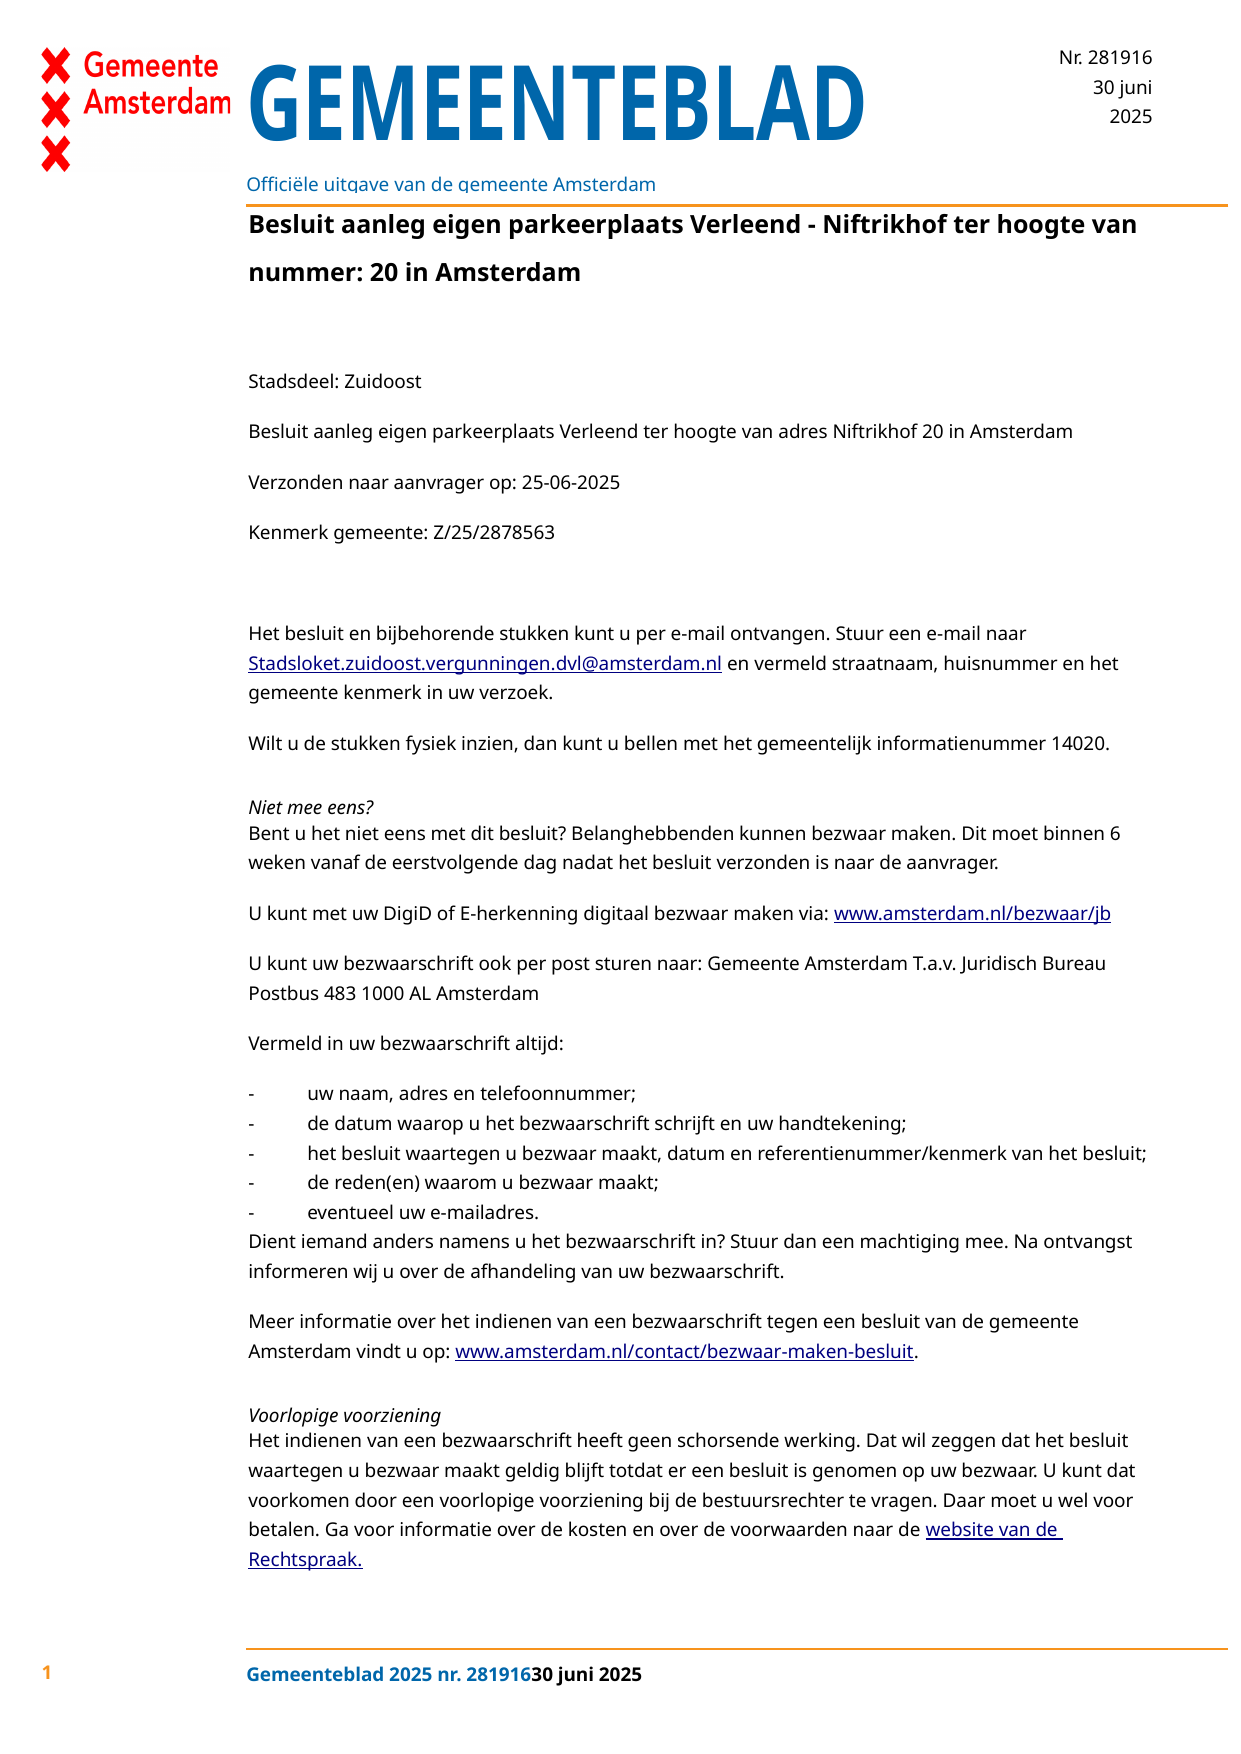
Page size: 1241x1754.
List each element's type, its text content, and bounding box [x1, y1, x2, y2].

text Bent u het niet eens met dit besluit? Belanghebbenden kunnen bezwaar maken. Dit moet binnen 6 weken vanaf de eerstvolgende dag nadat het besluit verzonden is naar de aanvrager. [248, 820, 1152, 875]
text Meer informatie over het indienen van een bezwaarschrift tegen een besluit van de gemeente Amsterdam vindt u op: www.amsterdam.nl/contact/bezwaar-maken-besluit. [248, 1308, 1152, 1364]
text Vermeld in uw bezwaarschrift altijd: [248, 1030, 1152, 1056]
text Besluit aanleg eigen parkeerplaats Verleend ter hoogte van adres Niftrikhof 20 in Amsterdam [248, 419, 1152, 444]
text U kunt uw bezwaarschrift ook per post sturen naar: Gemeente Amsterdam T.a.v. Juridisch Bureau Postbus 483 1000 AL Amsterdam [248, 950, 1152, 1005]
text Kenmerk gemeente: Z/25/2878563 [248, 519, 1152, 545]
text U kunt met uw DigiD of E-herkenning digitaal bezwaar maken via: www.amsterdam.nl/bezwaar/jb [248, 900, 1152, 925]
text Verzonden naar aanvrager op: 25-06-2025 [248, 469, 1152, 495]
text Niet mee eens? [248, 794, 1152, 820]
text Stadsdeel: Zuidoost [248, 368, 1152, 394]
list het besluit waartegen u bezwaar maakt, datum en referentienummer/kenmerk van het besluit; [248, 1140, 1152, 1165]
list uw naam, adres en telefoonnummer; [248, 1081, 1152, 1106]
list de datum waarop u het bezwaarschrift schrijft en uw handtekening; [248, 1110, 1152, 1136]
text Wilt u de stukken fysiek inzien, dan kunt u bellen met het gemeentelijk informatienummer 14020. [248, 730, 1152, 756]
text Dient iemand anders namens u het bezwaarschrift in? Stuur dan een machtiging mee. Na ontvangst informeren wij u over de afhandeling van uw bezwaarschrift. [248, 1228, 1152, 1284]
text Voorlopige voorziening [248, 1402, 1152, 1428]
list eventueel uw e-mailadres. [248, 1199, 1152, 1224]
text Het besluit en bijbehorende stukken kunt u per e-mail ontvangen. Stuur een e-mail naar Stadsloket.zuidoost.vergunningen.dvl@amsterdam.nl en vermeld straatnaam, huisnummer en het gemeente kenmerk in uw verzoek. [248, 620, 1152, 705]
text Het indienen van een bezwaarschrift heeft geen schorsende werking. Dat wil zeggen dat het besluit waartegen u bezwaar maakt geldig blijft totdat er een besluit is genomen op uw bezwaar. U kunt dat voorkomen door een voorlopige voorziening bij de bestuursrechter te vragen. Daar moet u wel voor betalen. Ga voor informatie over de kosten en over de voorwaarden naar de website van de Rechtspraak. [248, 1428, 1152, 1572]
picture [41, 47, 231, 172]
list de reden(en) waarom u bezwaar maakt; [248, 1169, 1152, 1195]
text Besluit aanleg eigen parkeerplaats Verleend - Niftrikhof ter hoogte van nummer: 20 in Amsterdam [248, 207, 1152, 288]
